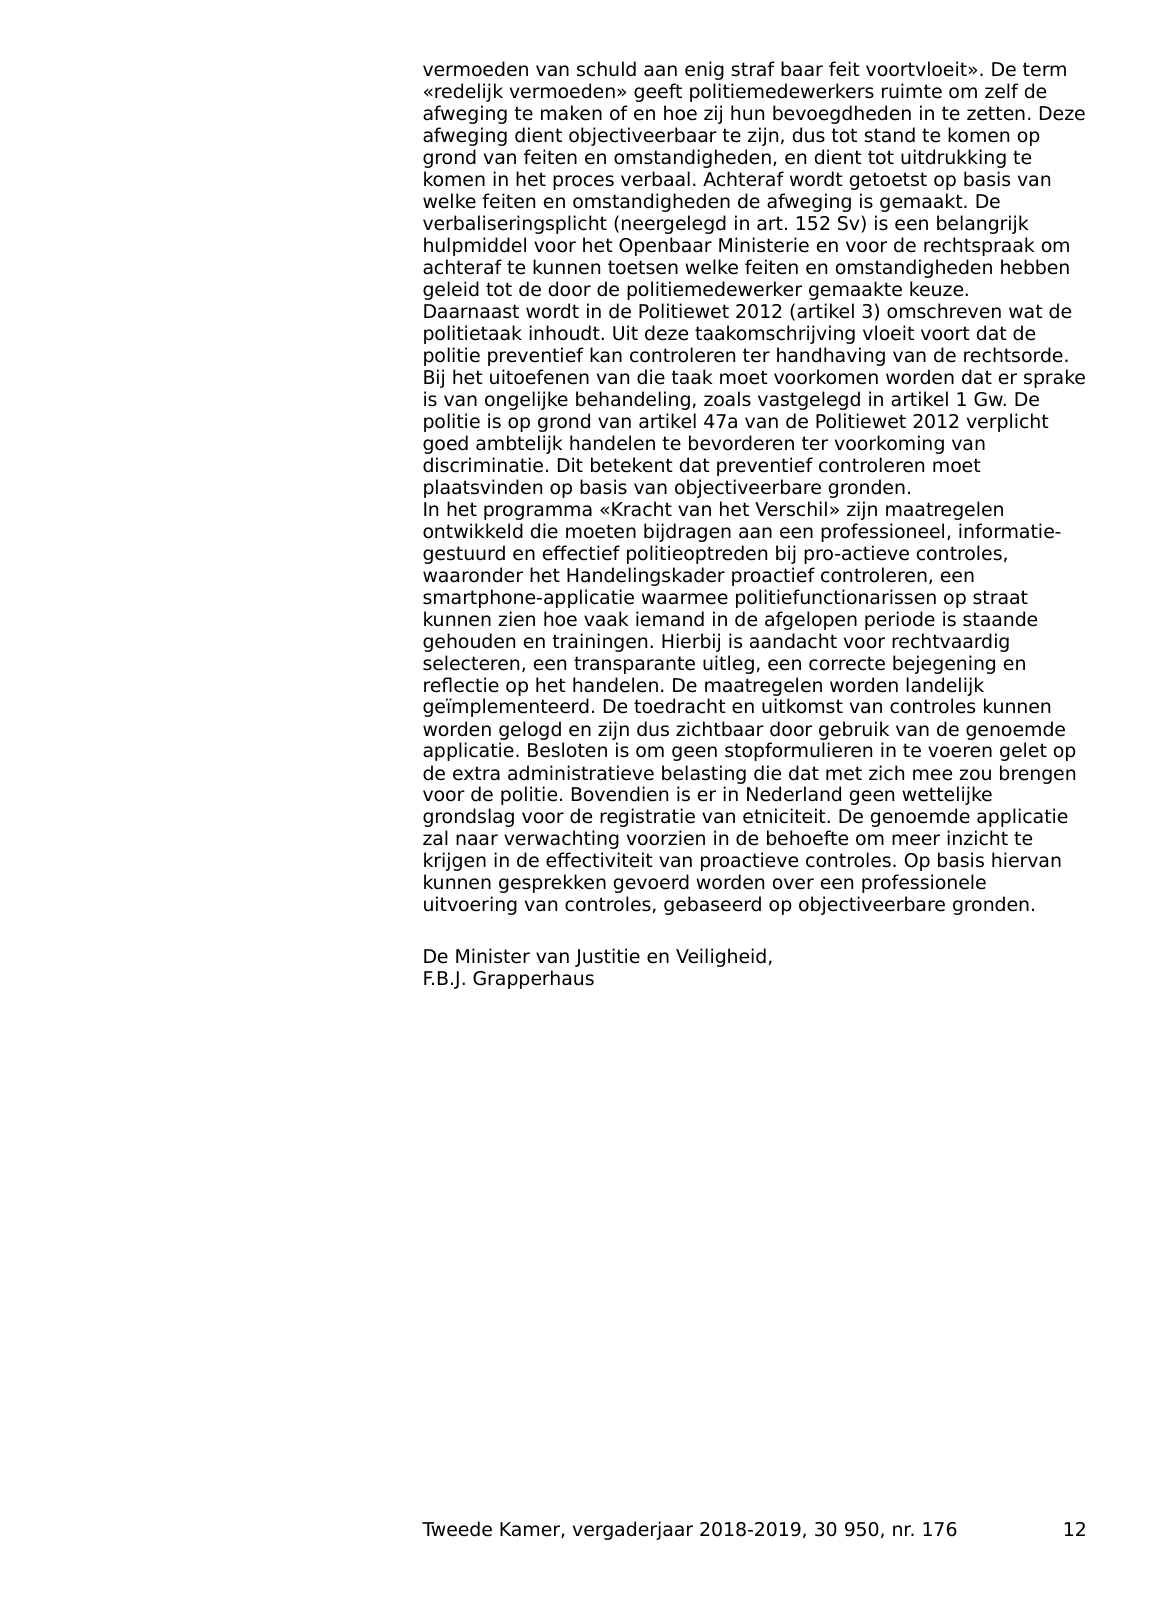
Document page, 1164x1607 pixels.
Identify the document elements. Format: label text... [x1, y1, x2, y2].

text In het programma «Kracht van het Verschil» zijn maatregelen ontwikkeld die moeten bijdragen aan een professioneel, informatie-gestuurd en effectief politieoptreden bij pro-actieve controles, waaronder het Handelingskader proactief controleren, een smartphone-applicatie waarmee politiefunctionarissen op straat kunnen zien hoe vaak iemand in de afgelopen periode is staande gehouden en trainingen. Hierbij is aandacht voor rechtvaardig selecteren, een transparante uitleg, een correcte bejegening en reflectie op het handelen. De maatregelen worden landelijk geïmplementeerd. De toedracht en uitkomst van controles kunnen worden gelogd en zijn dus zichtbaar door gebruik van de genoemde applicatie. Besloten is om geen stopformulieren in te voeren gelet op de extra administratieve belasting die dat met zich mee zou brengen voor de politie. Bovendien is er in Nederland geen wettelijke grondslag voor de registratie van etniciteit. De genoemde applicatie zal naar verwachting voorzien in de behoefte om meer inzicht te krijgen in de effectiviteit van proactieve controles. Op basis hiervan kunnen gesprekken gevoerd worden over een professionele uitvoering van controles, gebaseerd op objectiveerbare gronden. [422, 499, 1087, 916]
text vermoeden van schuld aan enig straf baar feit voortvloeit». De term «redelijk vermoeden» geeft politiemedewerkers ruimte om zelf de afweging te maken of en hoe zij hun bevoegdheden in te zetten. Deze afweging dient objectiveerbaar te zijn, dus tot stand te komen op grond van feiten en omstandigheden, en dient tot uitdrukking te komen in het proces verbaal. Achteraf wordt getoetst op basis van welke feiten en omstandigheden de afweging is gemaakt. De verbaliseringsplicht (neergelegd in art. 152 Sv) is een belangrijk hulpmiddel voor het Openbaar Ministerie en voor de rechtspraak om achteraf te kunnen toetsen welke feiten en omstandigheden hebben geleid tot de door de politiemedewerker gemaakte keuze. [422, 59, 1087, 301]
text De Minister van Justitie en Veiligheid, F.B.J. Grapperhaus [422, 946, 1087, 990]
text Daarnaast wordt in de Politiewet 2012 (artikel 3) omschreven wat de politietaak inhoudt. Uit deze taakomschrijving vloeit voort dat de politie preventief kan controleren ter handhaving van de rechtsorde. Bij het uitoefenen van die taak moet voorkomen worden dat er sprake is van ongelijke behandeling, zoals vastgelegd in artikel 1 Gw. De politie is op grond van artikel 47a van de Politiewet 2012 verplicht goed ambtelijk handelen te bevorderen ter voorkoming van discriminatie. Dit betekent dat preventief controleren moet plaatsvinden op basis van objectiveerbare gronden. [422, 301, 1087, 499]
